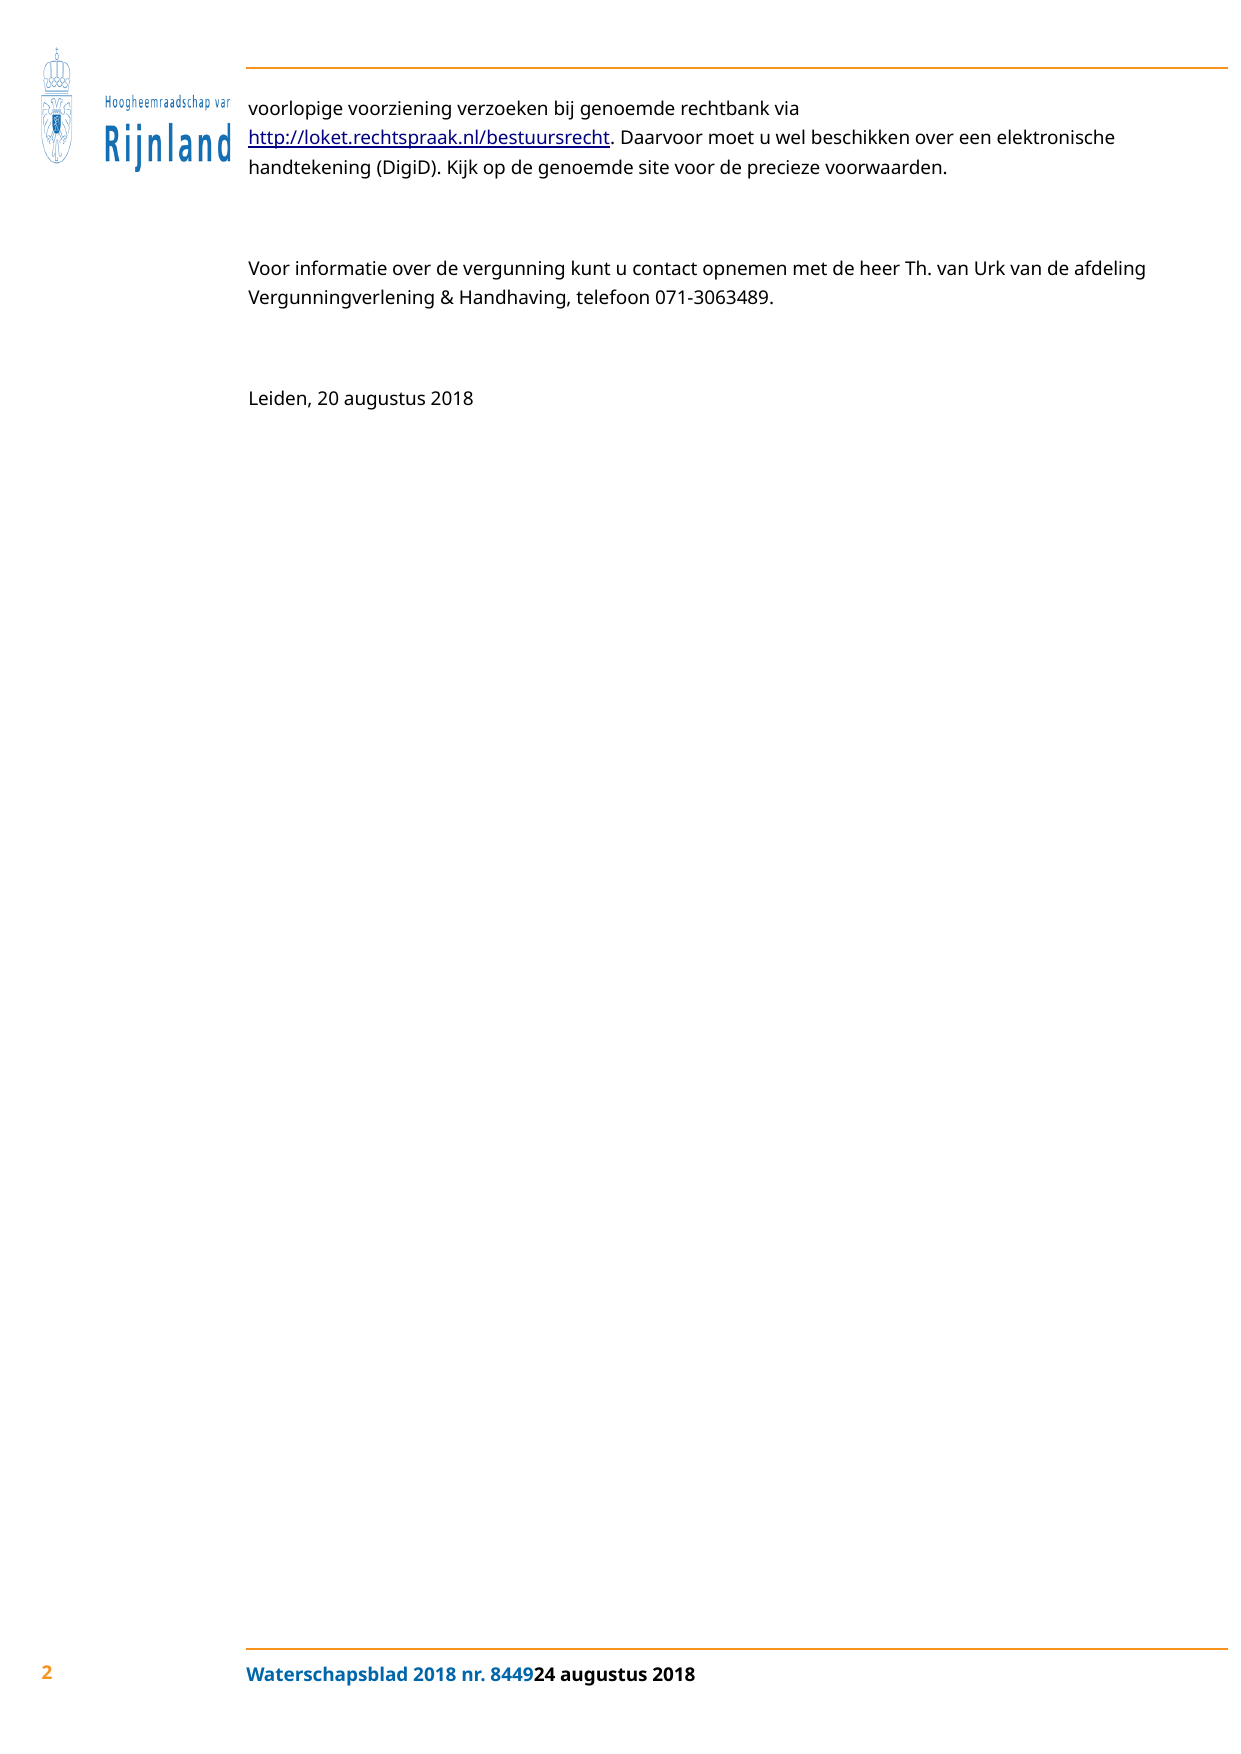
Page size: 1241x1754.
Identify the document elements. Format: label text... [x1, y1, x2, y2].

text Voor informatie over de vergunning kunt u contact opnemen met de heer Th. van Urk van de afdeling Vergunningverlening & Handhaving, telefoon 071-3063489. [248, 255, 1152, 310]
picture [41, 47, 231, 172]
text voorlopige voorziening verzoeken bij genoemde rechtbank via http://loket.rechtspraak.nl/bestuursrecht. Daarvoor moet u wel beschikken over een elektronische handtekening (DigiD). Kijk op de genoemde site voor de precieze voorwaarden. [248, 95, 1152, 180]
text Leiden, 20 augustus 2018 [248, 385, 1152, 411]
